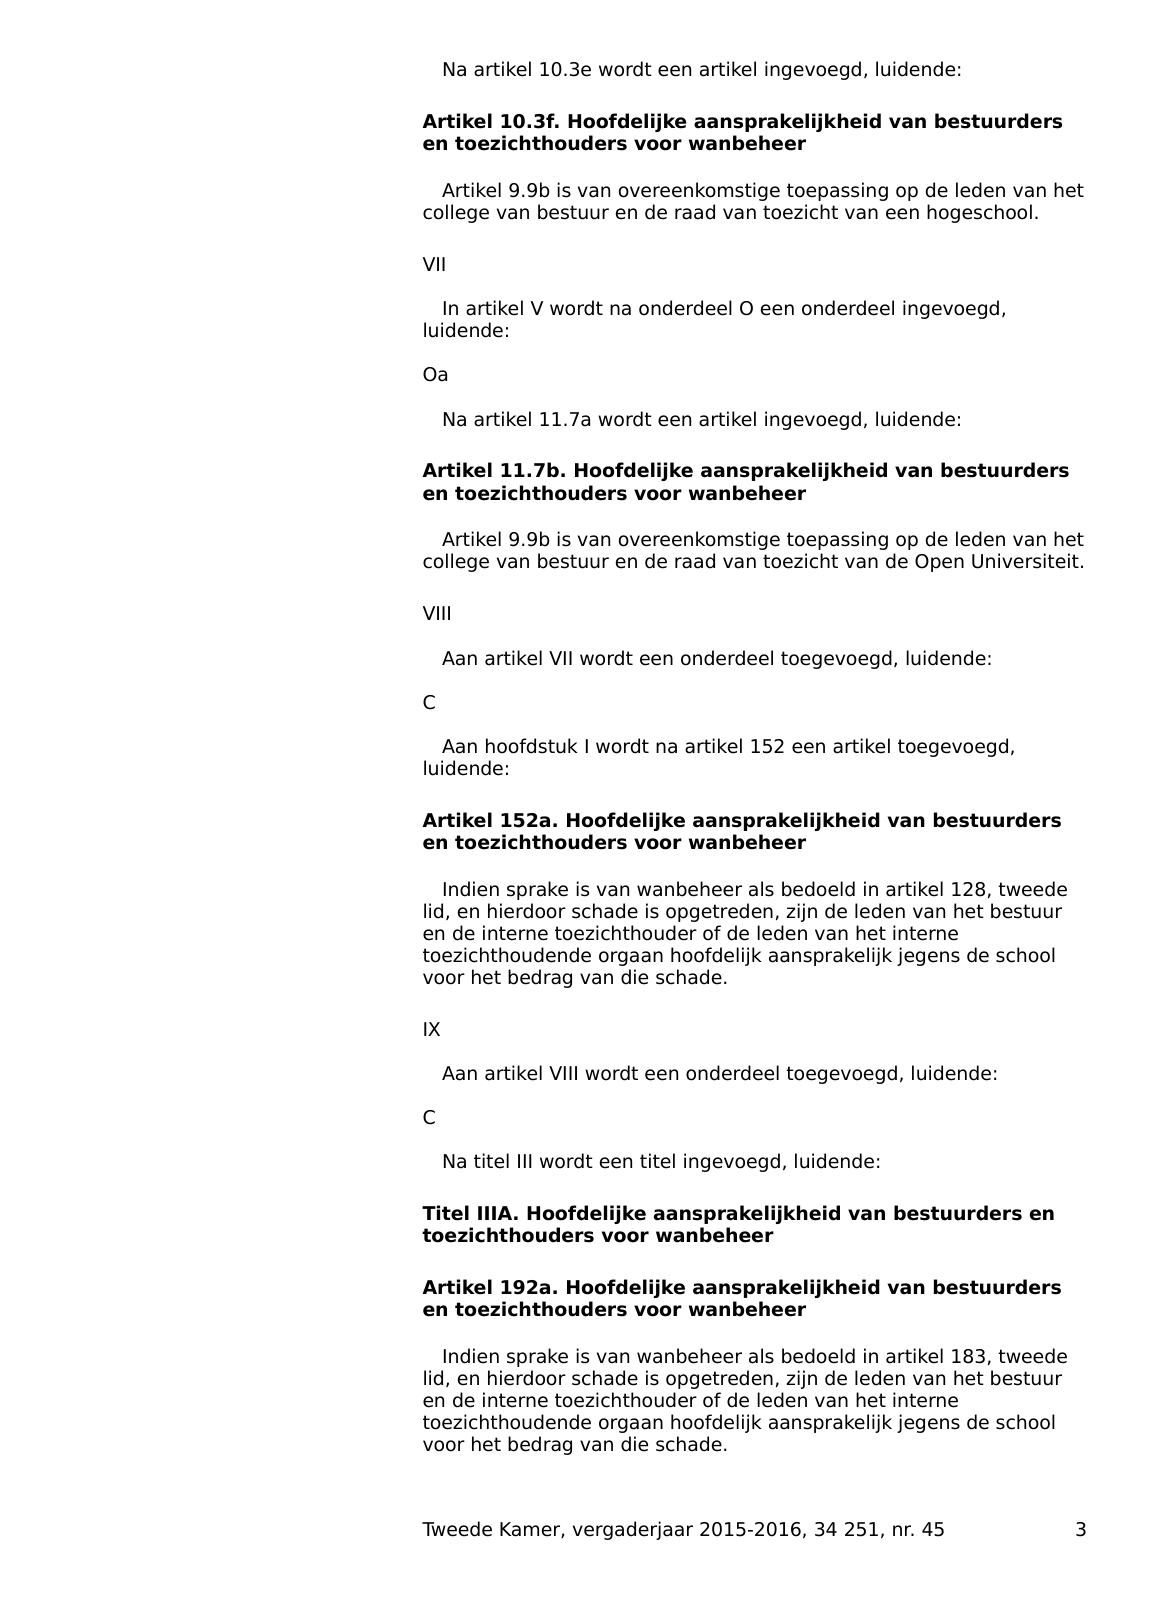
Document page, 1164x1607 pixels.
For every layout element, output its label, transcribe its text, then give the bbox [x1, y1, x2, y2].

text Artikel 9.9b is van overeenkomstige toepassing op de leden van het college van bestuur en de raad van toezicht van een hogeschool. [422, 180, 1087, 224]
subtitle Titel IIIA. Hoofdelijke aansprakelijkheid van bestuurders en toezichthouders voor wanbeheer [422, 1203, 1087, 1247]
text Aan hoofdstuk I wordt na artikel 152 een artikel toegevoegd, luidende: [422, 736, 1087, 780]
subtitle VII [422, 254, 1087, 276]
text Oa [422, 364, 1087, 386]
subtitle IX [422, 1019, 1087, 1041]
text Indien sprake is van wanbeheer als bedoeld in artikel 128, tweede lid, en hierdoor schade is opgetreden, zijn de leden van het bestuur en de interne toezichthouder of de leden van het interne toezichthoudende orgaan hoofdelijk aansprakelijk jegens de school voor het bedrag van die schade. [422, 879, 1087, 989]
text Aan artikel VIII wordt een onderdeel toegevoegd, luidende: [422, 1063, 1087, 1085]
text Na artikel 11.7a wordt een artikel ingevoegd, luidende: [422, 408, 1087, 430]
text Artikel 9.9b is van overeenkomstige toepassing op de leden van het college van bestuur en de raad van toezicht van de Open Universiteit. [422, 529, 1087, 573]
text In artikel V wordt na onderdeel O een onderdeel ingevoegd, luidende: [422, 298, 1087, 342]
text C [422, 692, 1087, 714]
subtitle Artikel 11.7b. Hoofdelijke aansprakelijkheid van bestuurders en toezichthouders voor wanbeheer [422, 460, 1087, 504]
subtitle Artikel 10.3f. Hoofdelijke aansprakelijkheid van bestuurders en toezichthouders voor wanbeheer [422, 111, 1087, 155]
text Na titel III wordt een titel ingevoegd, luidende: [422, 1151, 1087, 1173]
text Na artikel 10.3e wordt een artikel ingevoegd, luidende: [422, 59, 1087, 81]
subtitle Artikel 192a. Hoofdelijke aansprakelijkheid van bestuurders en toezichthouders voor wanbeheer [422, 1277, 1087, 1321]
text Aan artikel VII wordt een onderdeel toegevoegd, luidende: [422, 647, 1087, 669]
subtitle VIII [422, 603, 1087, 625]
text C [422, 1107, 1087, 1129]
subtitle Artikel 152a. Hoofdelijke aansprakelijkheid van bestuurders en toezichthouders voor wanbeheer [422, 810, 1087, 854]
text Indien sprake is van wanbeheer als bedoeld in artikel 183, tweede lid, en hierdoor schade is opgetreden, zijn de leden van het bestuur en de interne toezichthouder of de leden van het interne toezichthoudende orgaan hoofdelijk aansprakelijk jegens de school voor het bedrag van die schade. [422, 1346, 1087, 1456]
